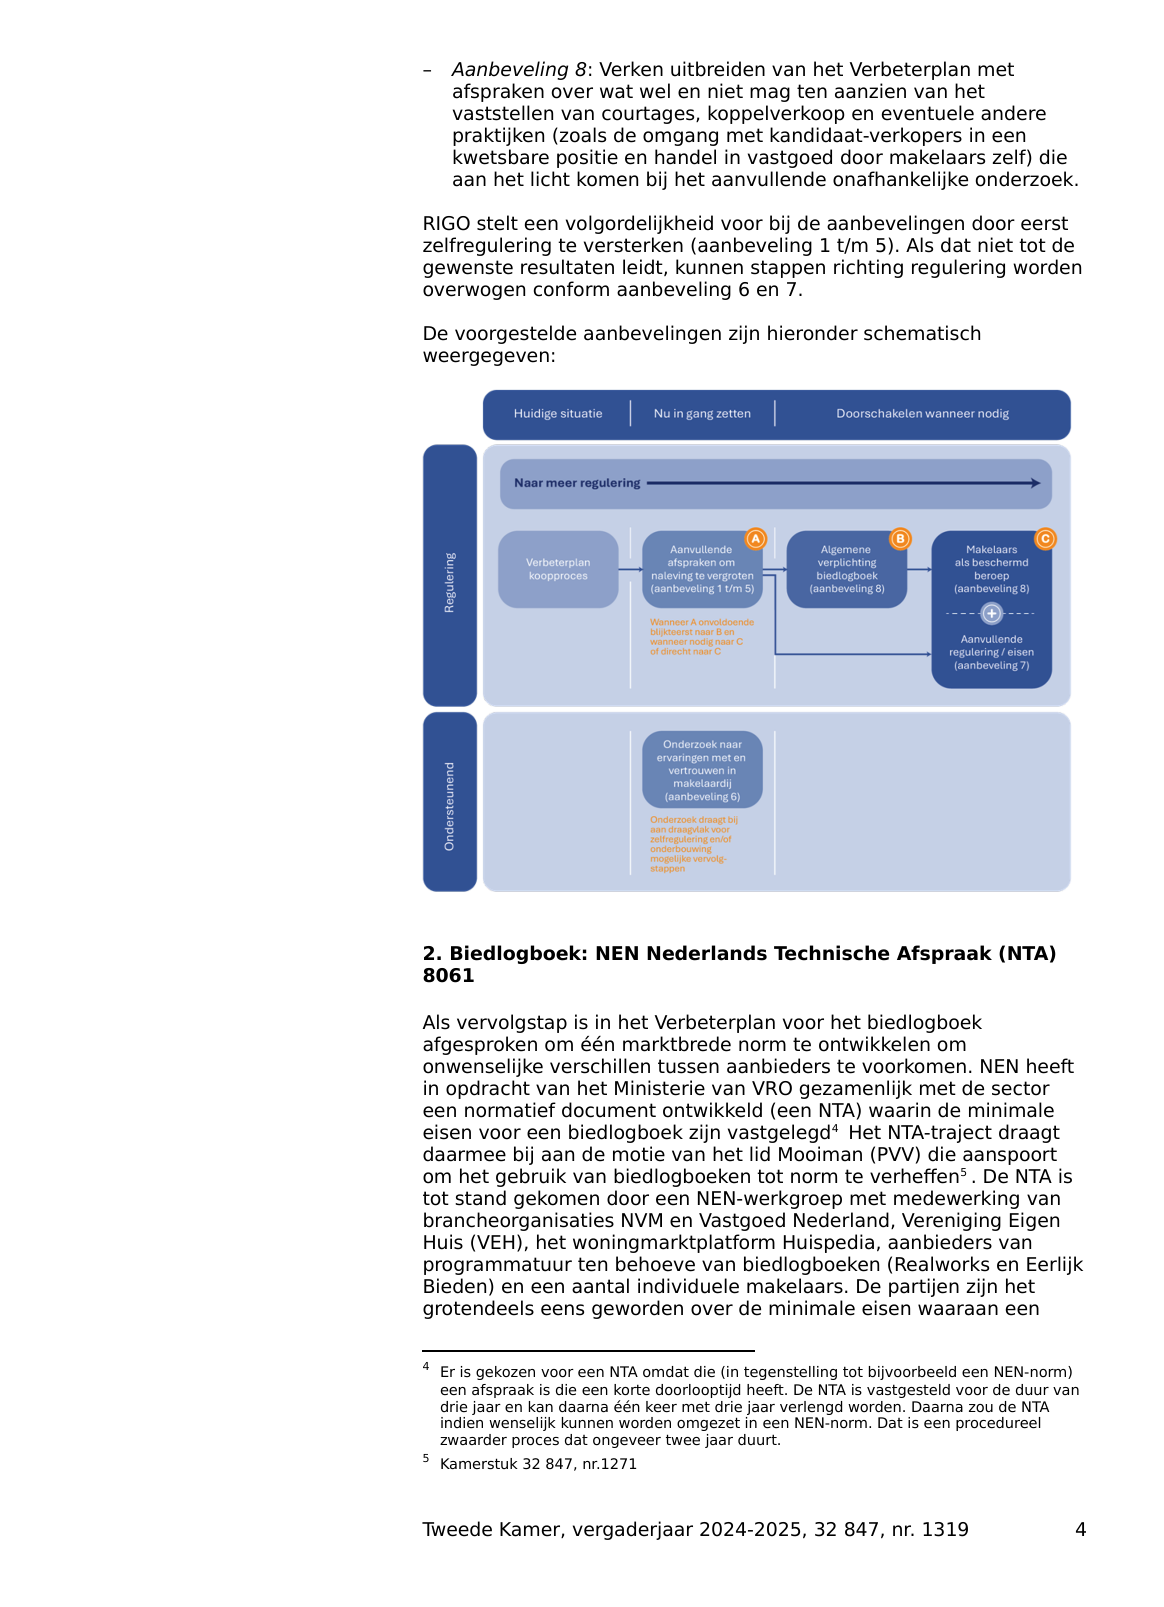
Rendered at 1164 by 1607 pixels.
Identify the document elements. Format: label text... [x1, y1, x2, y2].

subtitle 2. Biedlogboek: NEN Nederlands Technische Afspraak (NTA) 8061 [422, 943, 1087, 987]
text De voorgestelde aanbevelingen zijn hieronder schematisch weergegeven: [422, 323, 1087, 367]
picture [422, 389, 1072, 892]
text Er is gekozen voor een NTA omdat die (in tegenstelling tot bijvoorbeeld een NEN-norm) een afspraak is die een korte doorlooptijd heeft. De NTA is vastgesteld voor de duur van drie jaar en kan daarna één keer met drie jaar verlengd worden. Daarna zou de NTA indien wenselijk kunnen worden omgezet in een NEN-norm. Dat is een procedureel zwaarder proces dat ongeveer twee jaar duurt. [422, 1360, 1087, 1449]
text – Aanbeveling 8: Verken uitbreiden van het Verbeterplan met afspraken over wat wel en niet mag ten aanzien van het vaststellen van courtages, koppelverkoop en eventuele andere praktijken (zoals de omgang met kandidaat-verkopers in een kwetsbare positie en handel in vastgoed door makelaars zelf) die aan het licht komen bij het aanvullende onafhankelijke onderzoek. [422, 59, 1087, 191]
text Als vervolgstap is in het Verbeterplan voor het biedlogboek afgesproken om één marktbrede norm te ontwikkelen om onwenselijke verschillen tussen aanbieders te voorkomen. NEN heeft in opdracht van het Ministerie van VRO gezamenlijk met de sector een normatief document ontwikkeld (een NTA) waarin de minimale eisen voor een biedlogboek zijn vastgelegd Het NTA-traject draagt daarmee bij aan de motie van het lid Mooiman (PVV) die aanspoort om het gebruik van biedlogboeken tot norm te verheffen. De NTA is tot stand gekomen door een NEN-werkgroep met medewerking van brancheorganisaties NVM en Vastgoed Nederland, Vereniging Eigen Huis (VEH), het woningmarktplatform Huispedia, aanbieders van programmatuur ten behoeve van biedlogboeken (Realworks en Eerlijk Bieden) en een aantal individuele makelaars. De partijen zijn het grotendeels eens geworden over de minimale eisen waaraan een [422, 1012, 1087, 1320]
text Kamerstuk 32 847, nr.1271 [422, 1452, 1087, 1474]
text RIGO stelt een volgordelijkheid voor bij de aanbevelingen door eerst zelfregulering te versterken (aanbeveling 1 t/m 5). Als dat niet tot de gewenste resultaten leidt, kunnen stappen richting regulering worden overwogen conform aanbeveling 6 en 7. [422, 213, 1087, 301]
